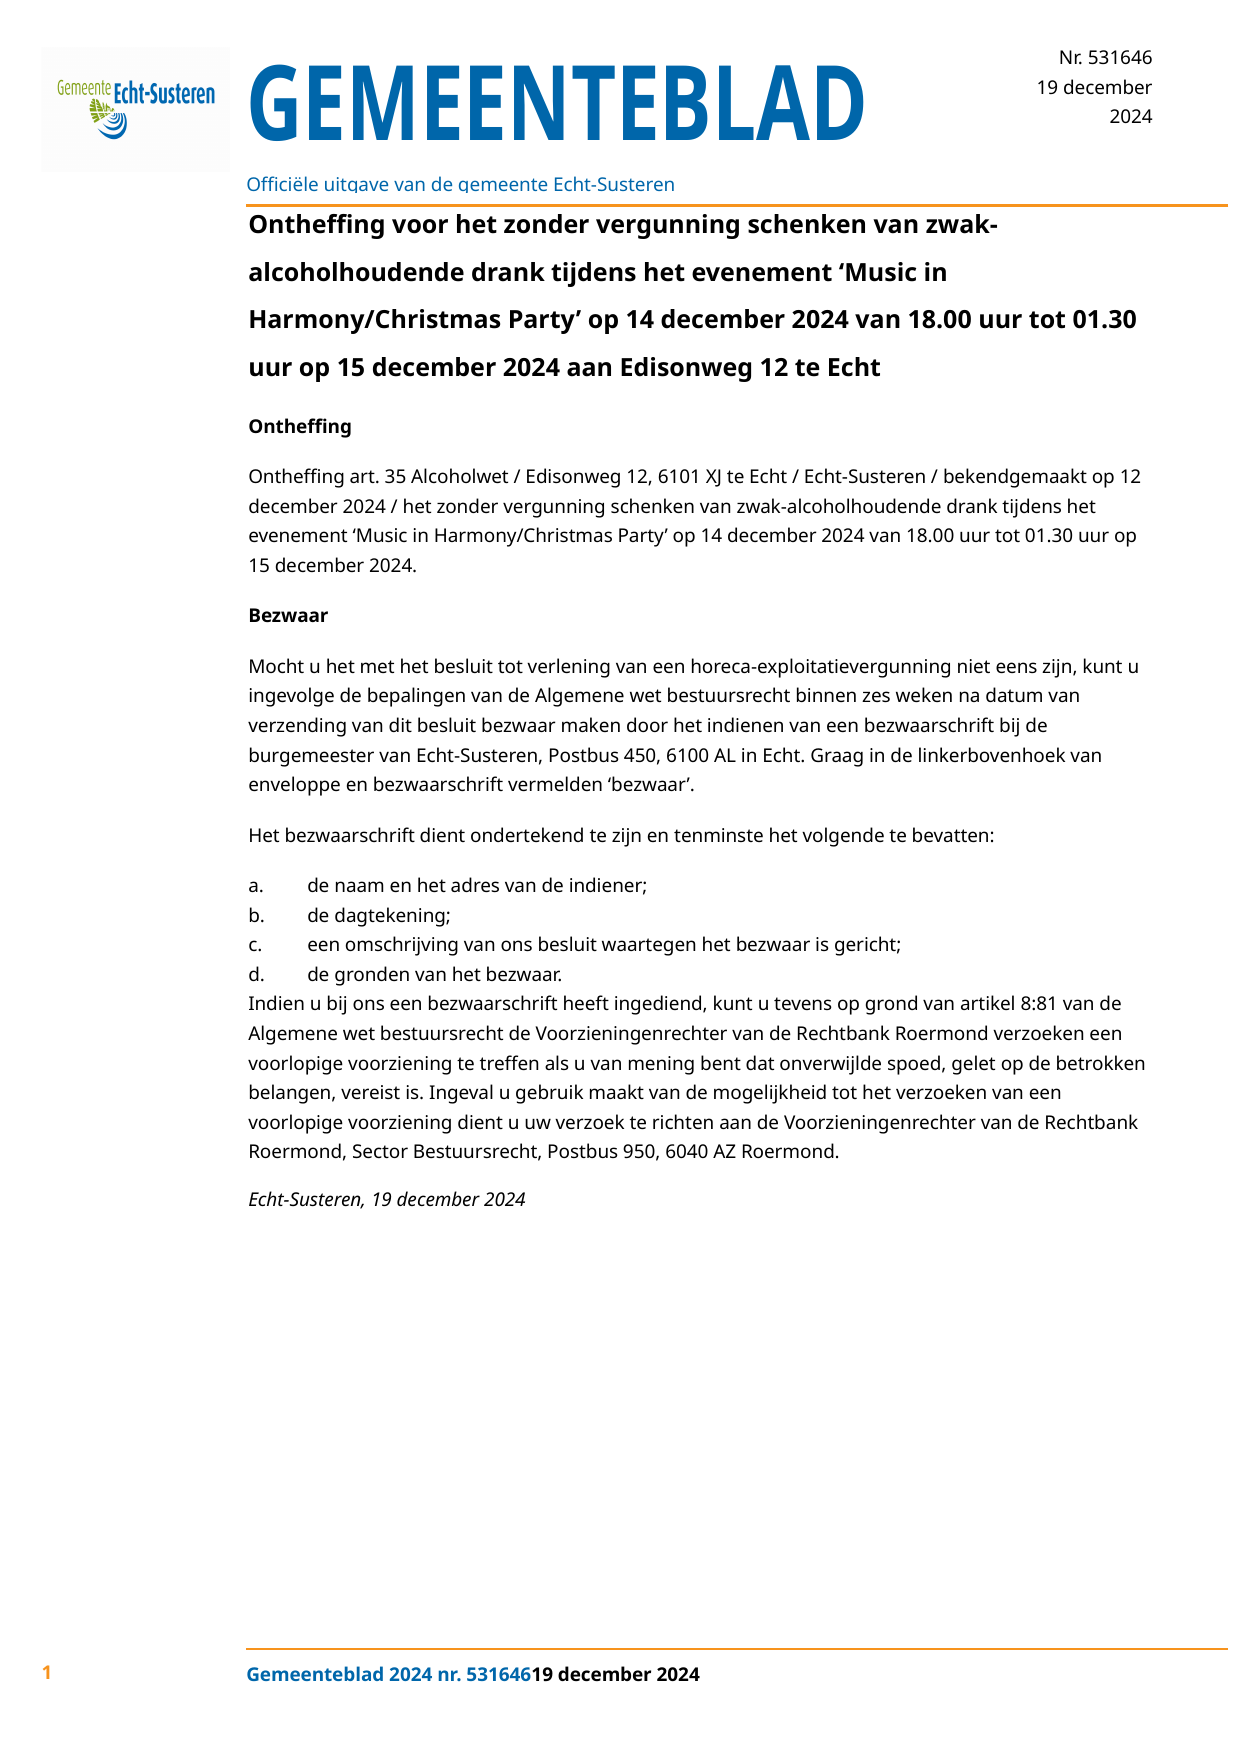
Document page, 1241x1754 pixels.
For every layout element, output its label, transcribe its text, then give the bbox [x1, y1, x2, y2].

picture [41, 47, 231, 172]
list de gronden van het bezwaar. [248, 961, 1152, 987]
text Mocht u het met het besluit tot verlening van een horeca-exploitatievergunning niet eens zijn, kunt u ingevolge de bepalingen van de Algemene wet bestuursrecht binnen zes weken na datum van verzending van dit besluit bezwaar maken door het indienen van een bezwaarschrift bij de burgemeester van Echt-Susteren, Postbus 450, 6100 AL in Echt. Graag in de linkerbovenhoek van enveloppe en bezwaarschrift vermelden ‘bezwaar’. [248, 653, 1152, 797]
text Indien u bij ons een bezwaarschrift heeft ingediend, kunt u tevens op grond van artikel 8:81 van de Algemene wet bestuursrecht de Voorzieningenrechter van de Rechtbank Roermond verzoeken een voorlopige voorziening te treffen als u van mening bent dat onverwijlde spoed, gelet op de betrokken belangen, vereist is. Ingeval u gebruik maakt van de mogelijkheid tot het verzoeken van een voorlopige voorziening dient u uw verzoek te richten aan de Voorzieningenrechter van de Rechtbank Roermond, Sector Bestuursrecht, Postbus 950, 6040 AZ Roermond. [248, 991, 1152, 1164]
list de naam en het adres van de indiener; [248, 872, 1152, 898]
text Bezwaar [248, 603, 1152, 628]
text Echt-Susteren, 19 december 2024 [248, 1186, 1152, 1212]
text Ontheffing voor het zonder vergunning schenken van zwak-alcoholhoudende drank tijdens het evenement ‘Music in Harmony/Christmas Party’ op 14 december 2024 van 18.00 uur tot 01.30 uur op 15 december 2024 aan Edisonweg 12 te Echt [248, 207, 1152, 384]
text Ontheffing [248, 413, 1152, 439]
list een omschrijving van ons besluit waartegen het bezwaar is gericht; [248, 931, 1152, 957]
text Ontheffing art. 35 Alcoholwet / Edisonweg 12, 6101 XJ te Echt / Echt-Susteren / bekendgemaakt op 12 december 2024 / het zonder vergunning schenken van zwak-alcoholhoudende drank tijdens het evenement ‘Music in Harmony/Christmas Party’ op 14 december 2024 van 18.00 uur tot 01.30 uur op 15 december 2024. [248, 463, 1152, 578]
text Het bezwaarschrift dient ondertekend te zijn en tenminste het volgende te bevatten: [248, 822, 1152, 848]
list de dagtekening; [248, 902, 1152, 928]
